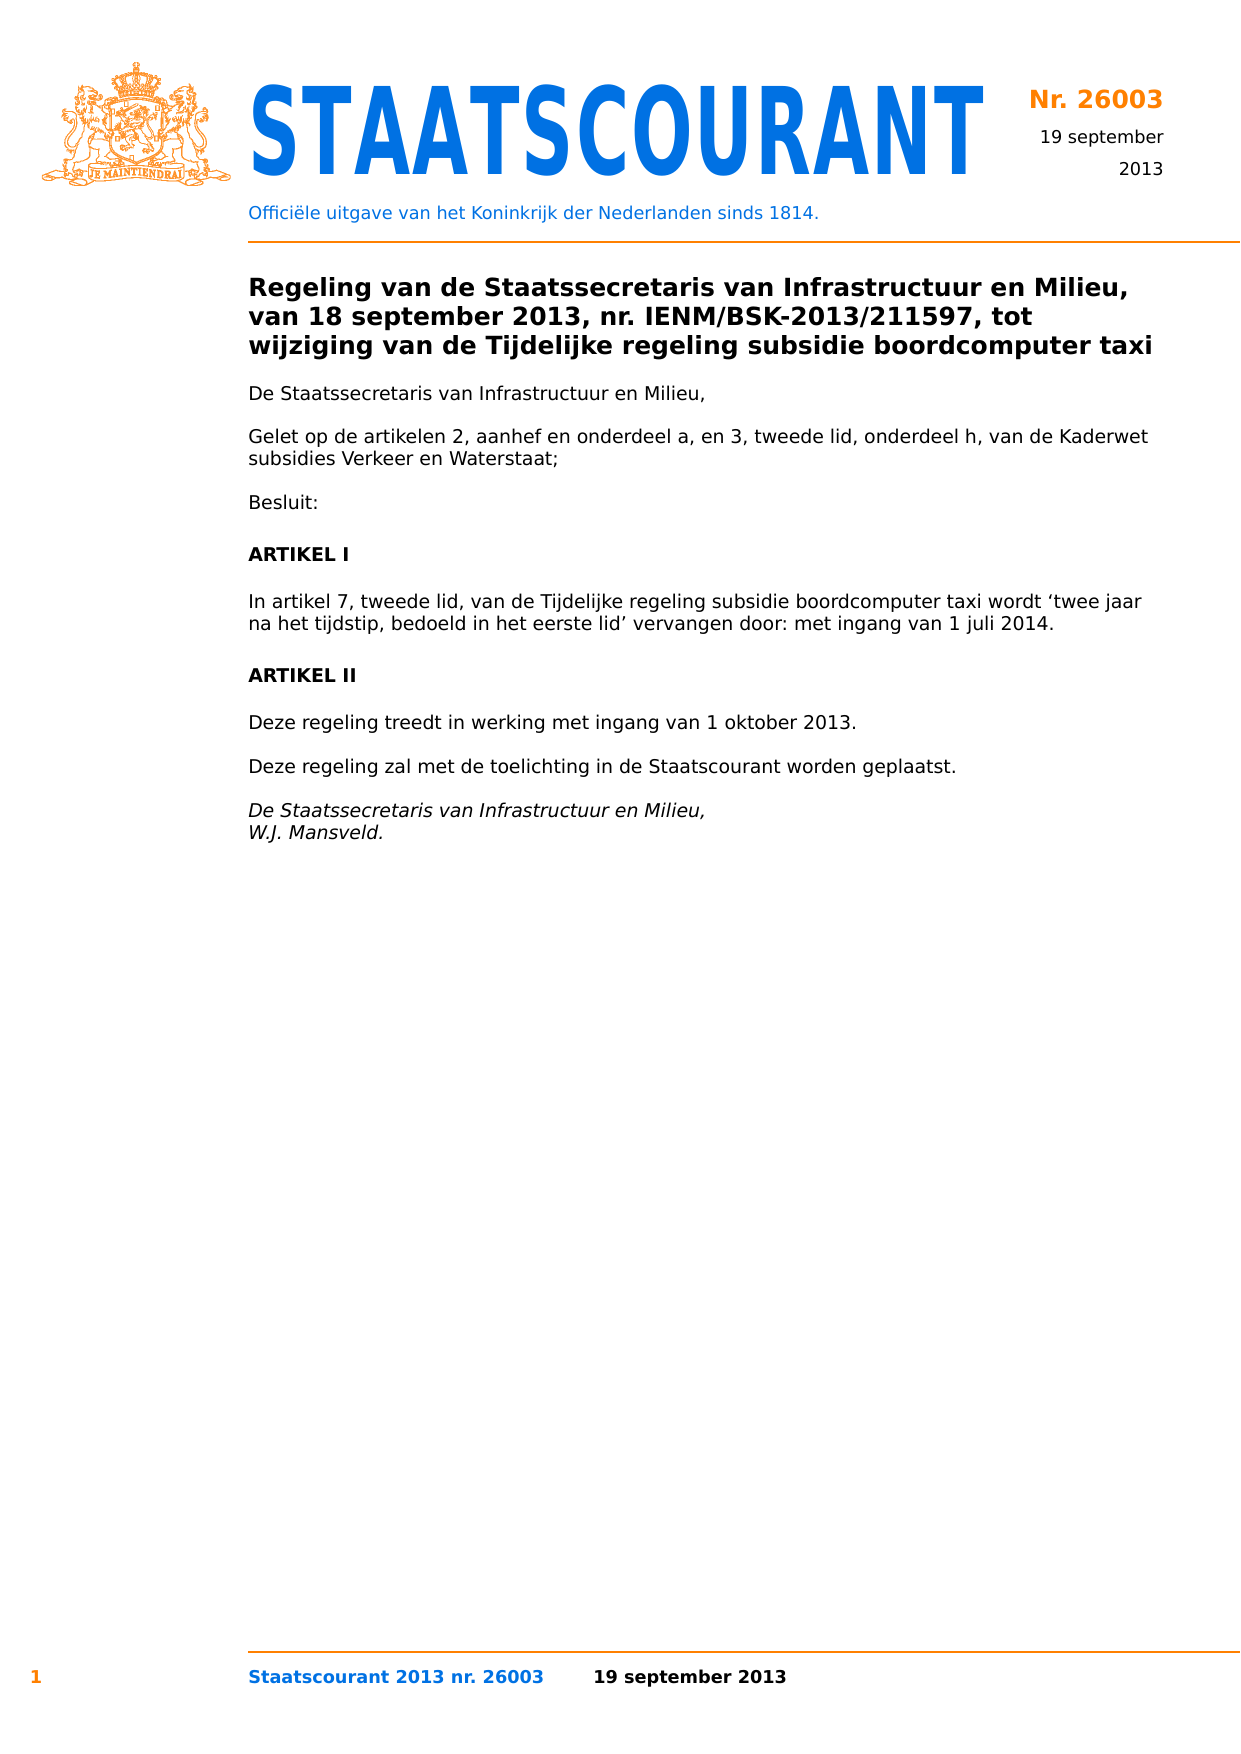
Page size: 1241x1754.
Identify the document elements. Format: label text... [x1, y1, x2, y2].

subtitle ARTIKEL II [248, 665, 1163, 687]
text Deze regeling zal met de toelichting in de Staatscourant worden geplaatst. [248, 756, 1163, 778]
table_cell 19 september [998, 121, 1240, 153]
text Deze regeling treedt in werking met ingang van 1 oktober 2013. [248, 712, 1163, 734]
text Besluit: [248, 492, 1163, 514]
text De Staatssecretaris van Infrastructuur en Milieu, W.J. Mansveld. [248, 800, 1163, 844]
subtitle Regeling van de Staatssecretaris van Infrastructuur en Milieu, van 18 september 2013, nr. IENM/BSK-2013/211597, tot wijziging van de Tijdelijke regeling subsidie boordcomputer taxi [248, 273, 1163, 361]
table_cell Officiële uitgave van het Koninkrijk der Nederlanden sinds 1814. [248, 203, 1240, 241]
picture [41, 62, 231, 186]
table_header [25, 62, 248, 241]
text Gelet op de artikelen 2, aanhef en onderdeel a, en 3, tweede lid, onderdeel h, van de Kaderwet subsidies Verkeer en Waterstaat; [248, 426, 1163, 470]
text In artikel 7, tweede lid, van de Tijdelijke regeling subsidie boordcomputer taxi wordt ‘twee jaar na het tijdstip, bedoeld in het eerste lid’ vervangen door: met ingang van 1 juli 2014. [248, 591, 1163, 635]
subtitle ARTIKEL I [248, 544, 1163, 566]
table_header STAATSCOURANT [248, 62, 998, 203]
table_header Nr. 26003 [998, 62, 1240, 121]
table_cell 2013 [998, 153, 1240, 203]
text De Staatssecretaris van Infrastructuur en Milieu, [248, 382, 1163, 404]
